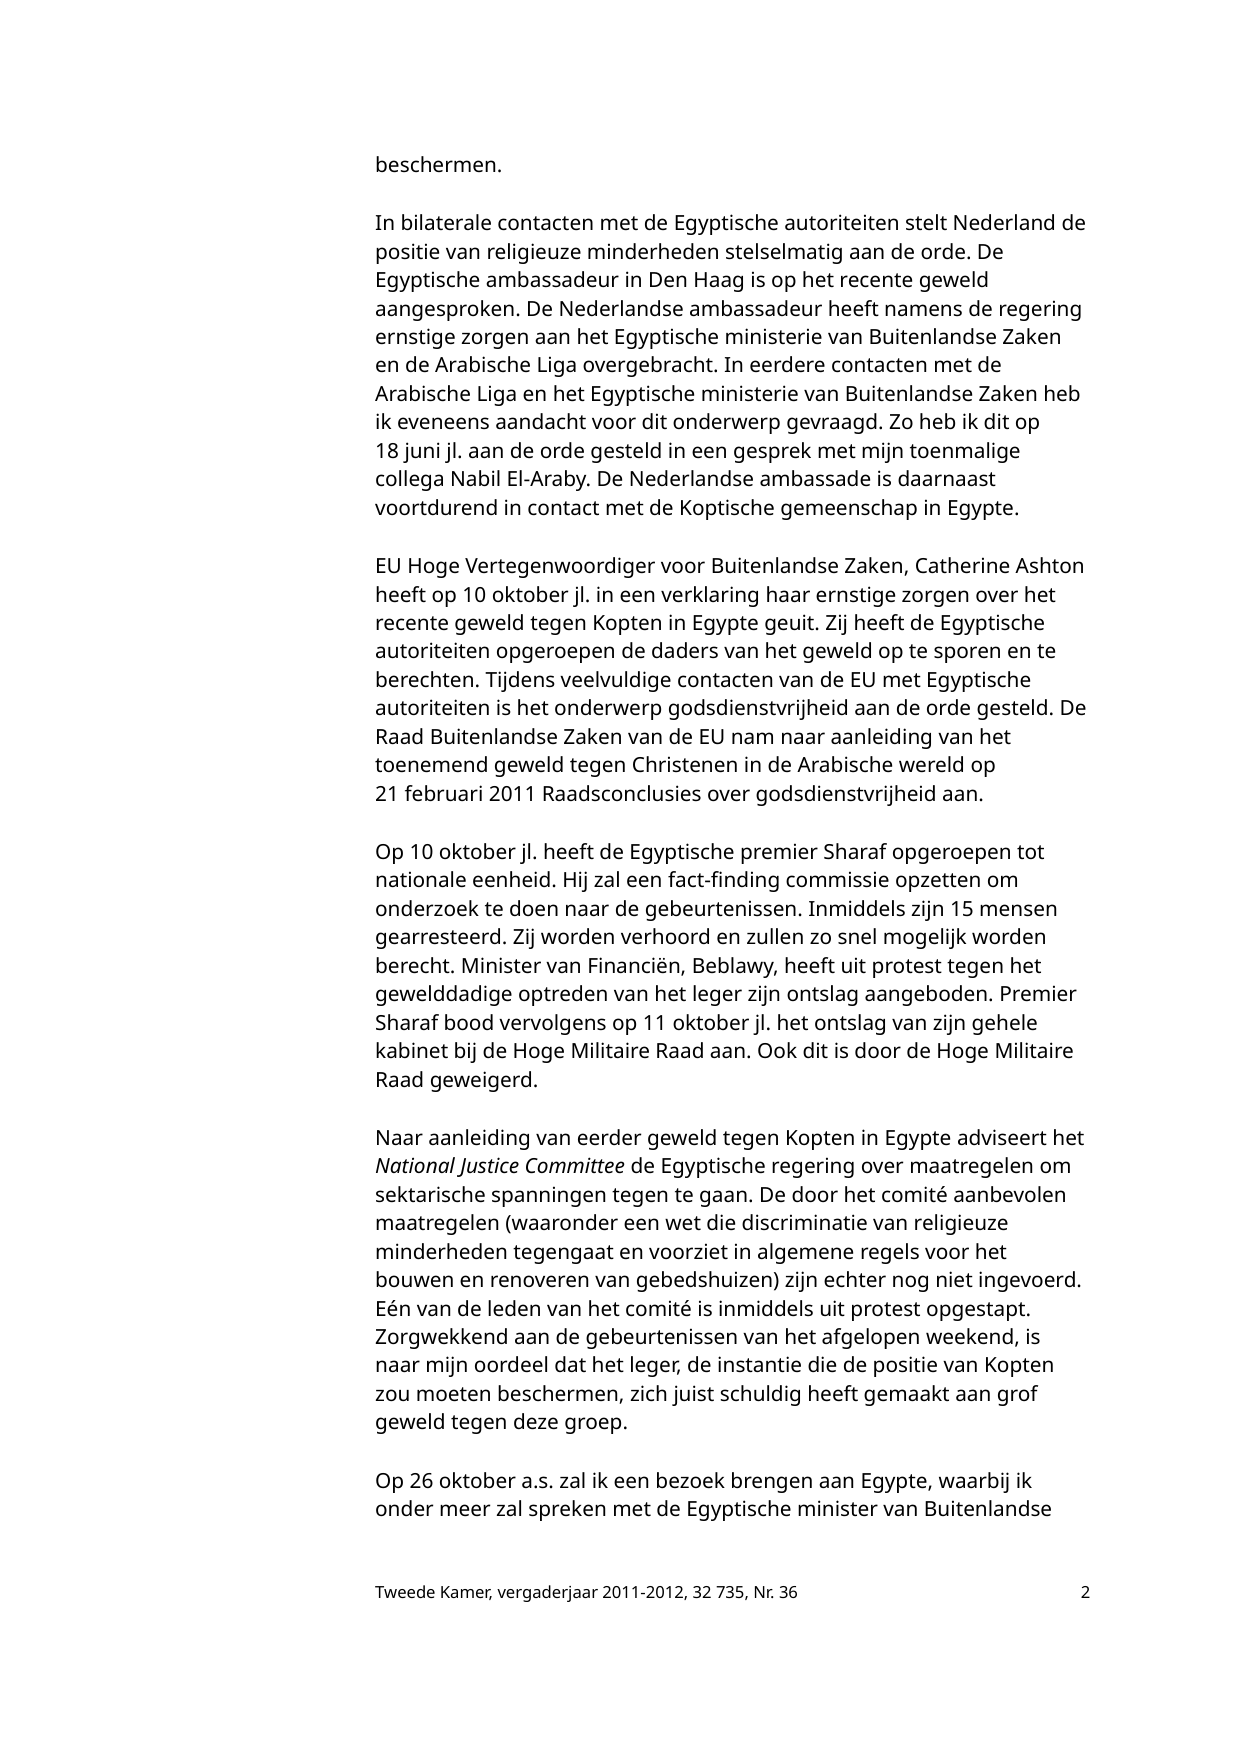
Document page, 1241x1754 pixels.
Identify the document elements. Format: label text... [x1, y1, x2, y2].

text Naar aanleiding van eerder geweld tegen Kopten in Egypte adviseert het National Justice Committee de Egyptische regering over maatregelen om sektarische spanningen tegen te gaan. De door het comité aanbevolen maatregelen (waaronder een wet die discriminatie van religieuze minderheden tegengaat en voorziet in algemene regels voor het bouwen en renoveren van gebedshuizen) zijn echter nog niet ingevoerd. Eén van de leden van het comité is inmiddels uit protest opgestapt. Zorgwekkend aan de gebeurtenissen van het afgelopen weekend, is naar mijn oordeel dat het leger, de instantie die de positie van Kopten zou moeten beschermen, zich juist schuldig heeft gemaakt aan grof geweld tegen deze groep. [375, 1123, 1090, 1436]
text EU Hoge Vertegenwoordiger voor Buitenlandse Zaken, Catherine Ashton heeft op 10 oktober jl. in een verklaring haar ernstige zorgen over het recente geweld tegen Kopten in Egypte geuit. Zij heeft de Egyptische autoriteiten opgeroepen de daders van het geweld op te sporen en te berechten. Tijdens veelvuldige contacten van de EU met Egyptische autoriteiten is het onderwerp godsdienstvrijheid aan de orde gesteld. De Raad Buitenlandse Zaken van de EU nam naar aanleiding van het toenemend geweld tegen Christenen in de Arabische wereld op 21 februari 2011 Raadsconclusies over godsdienstvrijheid aan. [375, 551, 1090, 807]
text beschermen. [375, 150, 1090, 178]
text Op 26 oktober a.s. zal ik een bezoek brengen aan Egypte, waarbij ik onder meer zal spreken met de Egyptische minister van Buitenlandse [375, 1466, 1090, 1523]
text In bilaterale contacten met de Egyptische autoriteiten stelt Nederland de positie van religieuze minderheden stelselmatig aan de orde. De Egyptische ambassadeur in Den Haag is op het recente geweld aangesproken. De Nederlandse ambassadeur heeft namens de regering ernstige zorgen aan het Egyptische ministerie van Buitenlandse Zaken en de Arabische Liga overgebracht. In eerdere contacten met de Arabische Liga en het Egyptische ministerie van Buitenlandse Zaken heb ik eveneens aandacht voor dit onderwerp gevraagd. Zo heb ik dit op 18 juni jl. aan de orde gesteld in een gesprek met mijn toenmalige collega Nabil El-Araby. De Nederlandse ambassade is daarnaast voortdurend in contact met de Koptische gemeenschap in Egypte. [375, 208, 1090, 521]
text Op 10 oktober jl. heeft de Egyptische premier Sharaf opgeroepen tot nationale eenheid. Hij zal een fact-finding commissie opzetten om onderzoek te doen naar de gebeurtenissen. Inmiddels zijn 15 mensen gearresteerd. Zij worden verhoord en zullen zo snel mogelijk worden berecht. Minister van Financiën, Beblawy, heeft uit protest tegen het gewelddadige optreden van het leger zijn ontslag aangeboden. Premier Sharaf bood vervolgens op 11 oktober jl. het ontslag van zijn gehele kabinet bij de Hoge Militaire Raad aan. Ook dit is door de Hoge Militaire Raad geweigerd. [375, 837, 1090, 1093]
